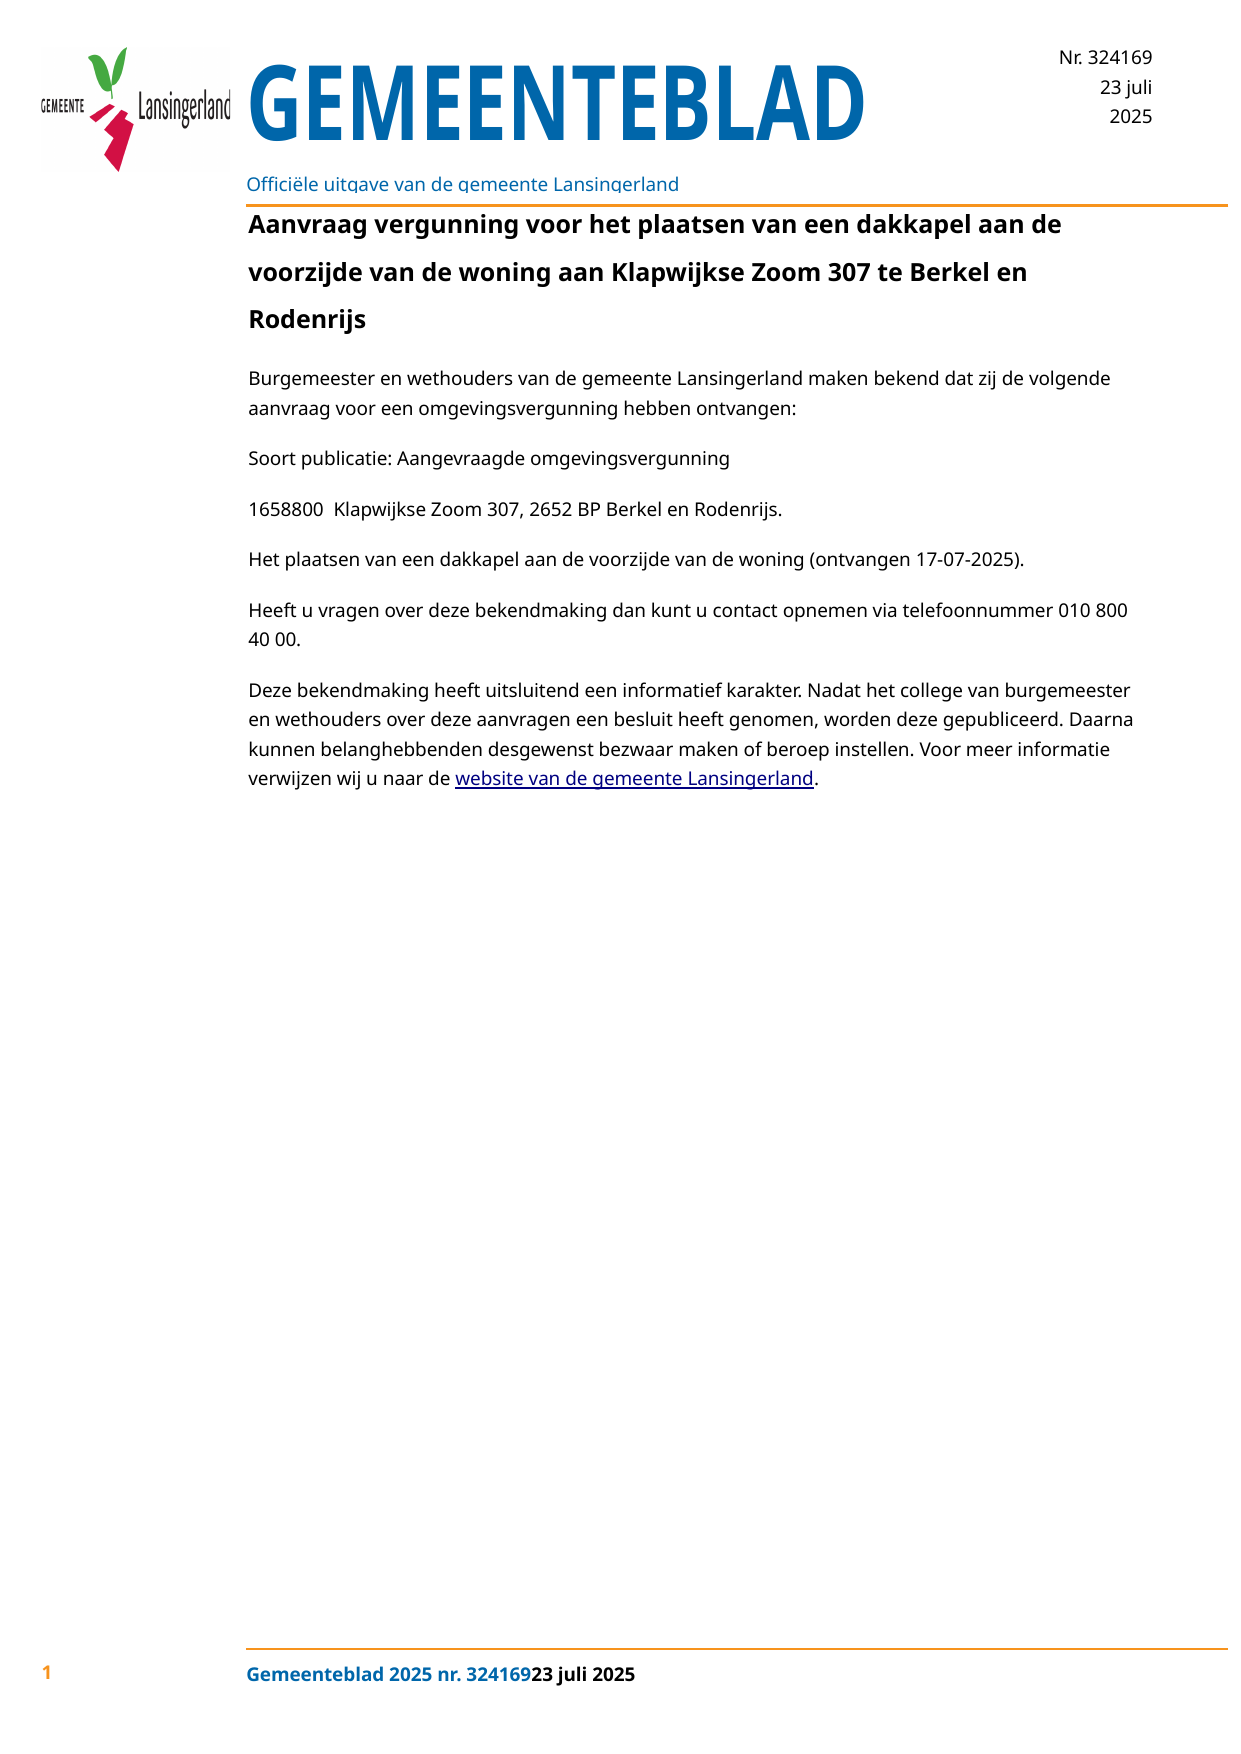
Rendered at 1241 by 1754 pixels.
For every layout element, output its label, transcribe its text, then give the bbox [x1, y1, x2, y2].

text 1658800 Klapwijkse Zoom 307, 2652 BP Berkel en Rodenrijs. [248, 496, 1152, 522]
text Aanvraag vergunning voor het plaatsen van een dakkapel aan de voorzijde van de woning aan Klapwijkse Zoom 307 te Berkel en Rodenrijs [248, 207, 1152, 336]
text Burgemeester en wethouders van de gemeente Lansingerland maken bekend dat zij de volgende aanvraag voor een omgevingsvergunning hebben ontvangen: [248, 366, 1152, 421]
picture [41, 47, 231, 172]
text Soort publicatie: Aangevraagde omgevingsvergunning [248, 446, 1152, 471]
text Het plaatsen van een dakkapel aan de voorzijde van de woning (ontvangen 17-07-2025). [248, 546, 1152, 572]
text Heeft u vragen over deze bekendmaking dan kunt u contact opnemen via telefoonnummer 010 800 40 00. [248, 597, 1152, 652]
text Deze bekendmaking heeft uitsluitend een informatief karakter. Nadat het college van burgemeester en wethouders over deze aanvragen een besluit heeft genomen, worden deze gepubliceerd. Daarna kunnen belanghebbenden desgewenst bezwaar maken of beroep instellen. Voor meer informatie verwijzen wij u naar de website van de gemeente Lansingerland. [248, 677, 1152, 791]
